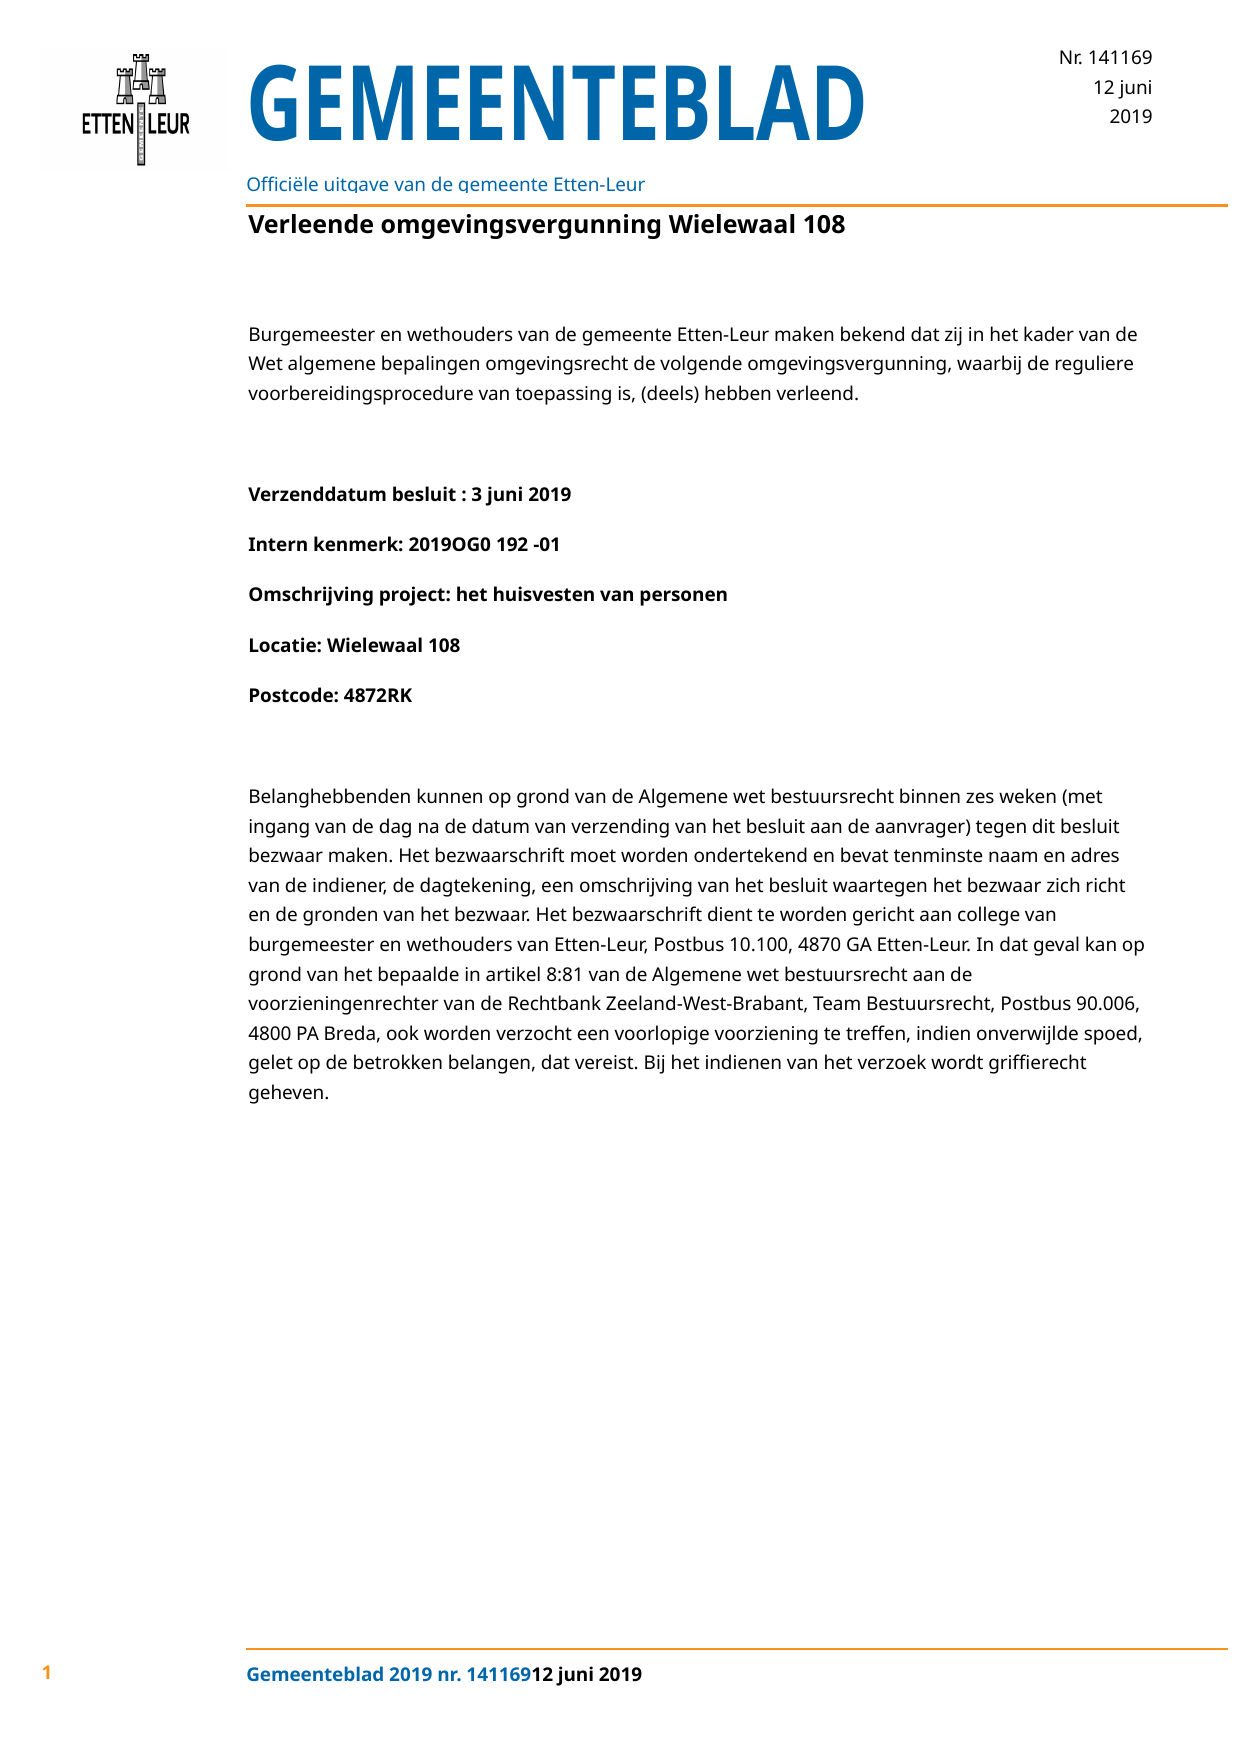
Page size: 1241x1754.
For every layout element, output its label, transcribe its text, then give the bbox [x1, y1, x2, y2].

text Verzenddatum besluit : 3 juni 2019 [248, 481, 1152, 506]
text Burgemeester en wethouders van de gemeente Etten-Leur maken bekend dat zij in het kader van de Wet algemene bepalingen omgevingsrecht de volgende omgevingsvergunning, waarbij de reguliere voorbereidingsprocedure van toepassing is, (deels) hebben verleend. [248, 321, 1152, 406]
text Locatie: Wielewaal 108 [248, 632, 1152, 658]
text Verleende omgevingsvergunning Wielewaal 108 [248, 207, 1152, 241]
text Postcode: 4872RK [248, 682, 1152, 708]
text Omschrijving project: het huisvesten van personen [248, 582, 1152, 607]
picture [41, 47, 231, 172]
text Intern kenmerk: 2019OG0 192 -01 [248, 531, 1152, 557]
text Belanghebbenden kunnen op grond van de Algemene wet bestuursrecht binnen zes weken (met ingang van de dag na de datum van verzending van het besluit aan de aanvrager) tegen dit besluit bezwaar maken. Het bezwaarschrift moet worden ondertekend en bevat tenminste naam en adres van de indiener, de dagtekening, een omschrijving van het besluit waartegen het bezwaar zich richt en de gronden van het bezwaar. Het bezwaarschrift dient te worden gericht aan college van burgemeester en wethouders van Etten-Leur, Postbus 10.100, 4870 GA Etten-Leur. In dat geval kan op grond van het bepaalde in artikel 8:81 van de Algemene wet bestuursrecht aan de voorzieningenrechter van de Rechtbank Zeeland-West-Brabant, Team Bestuursrecht, Postbus 90.006, 4800 PA Breda, ook worden verzocht een voorlopige voorziening te treffen, indien onverwijlde spoed, gelet op de betrokken belangen, dat vereist. Bij het indienen van het verzoek wordt griffierecht geheven. [248, 783, 1152, 1105]
